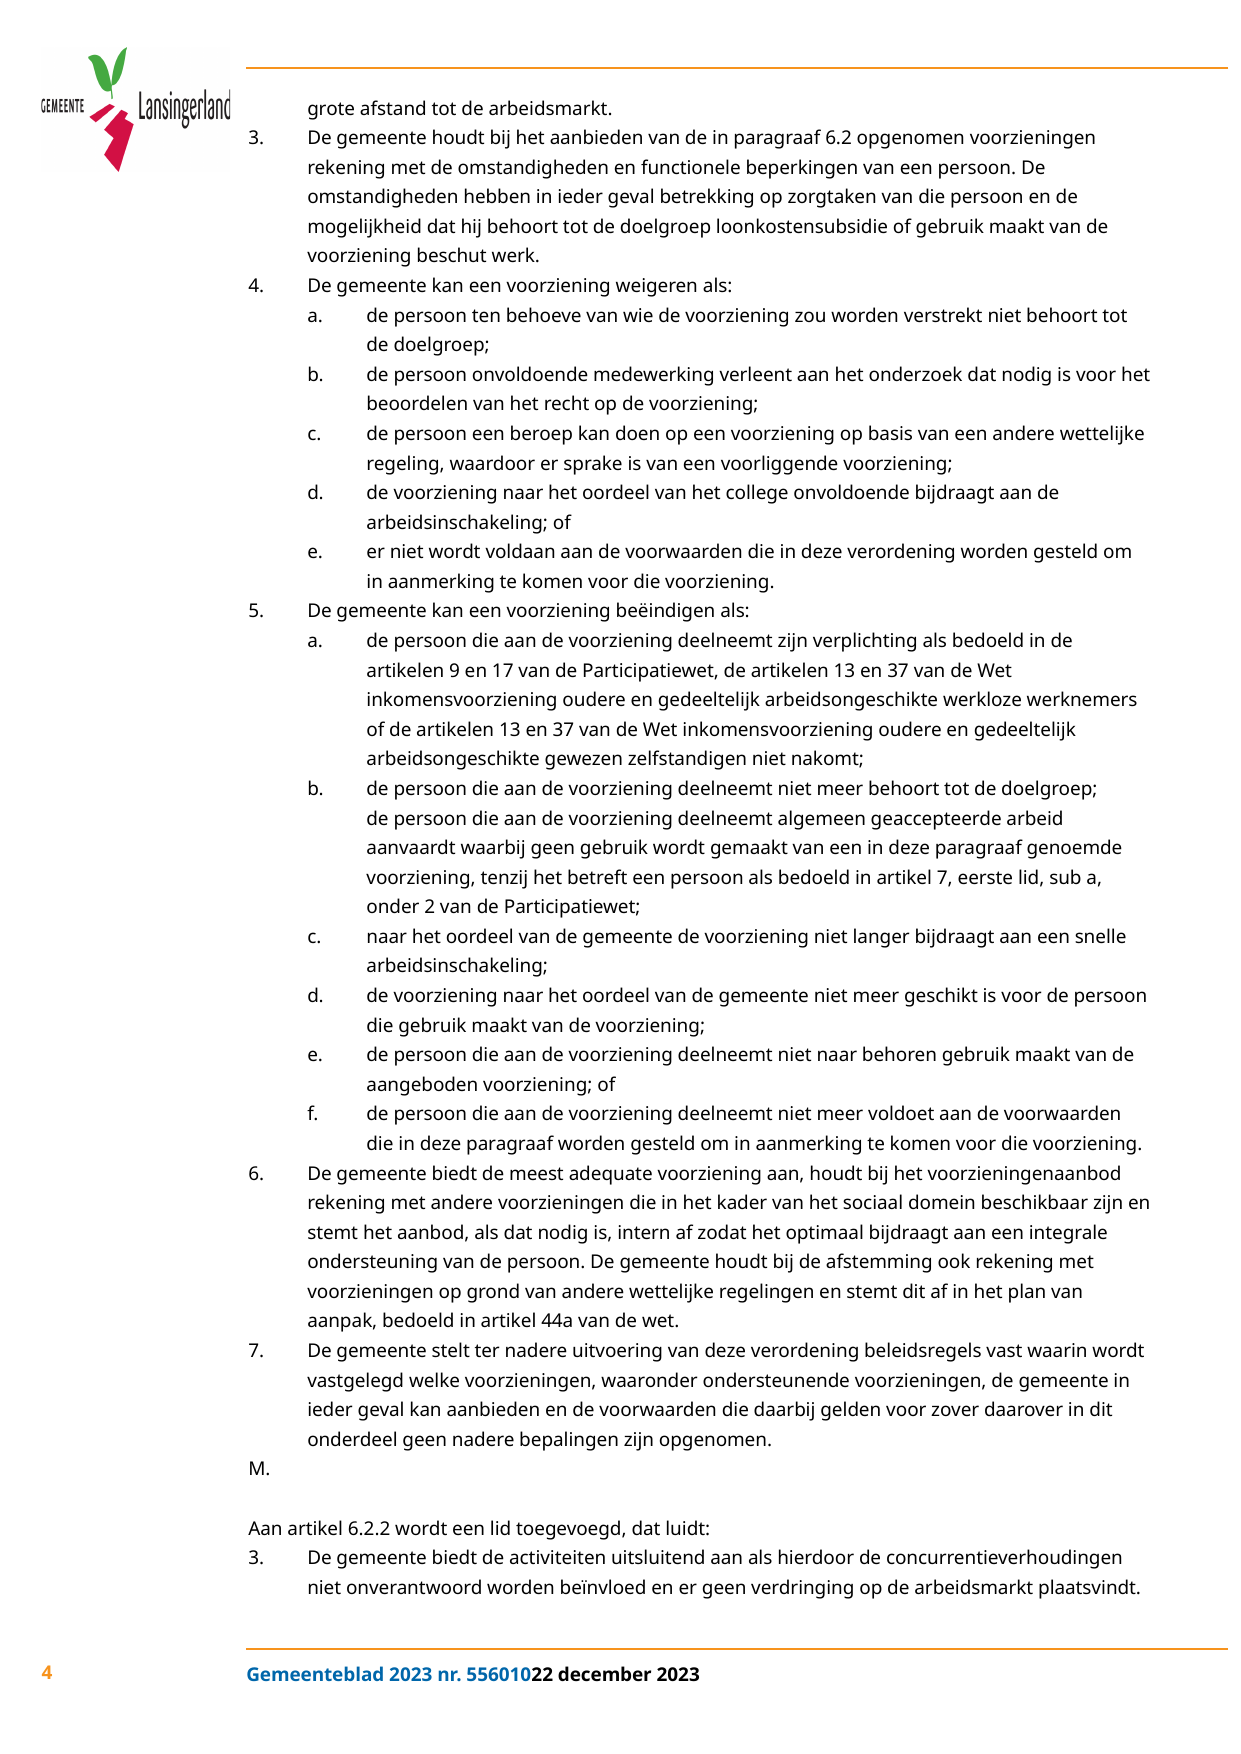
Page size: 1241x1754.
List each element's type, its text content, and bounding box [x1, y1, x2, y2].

list De gemeente houdt bij het aanbieden van de in paragraaf 6.2 opgenomen voorzieningen rekening met de omstandigheden en functionele beperkingen van een persoon. De omstandigheden hebben in ieder geval betrekking op zorgtaken van die persoon en de mogelijkheid dat hij behoort tot de doelgroep loonkostensubsidie of gebruik maakt van de voorziening beschut werk. [248, 124, 1152, 268]
list de persoon die aan de voorziening deelneemt zijn verplichting als bedoeld in de artikelen 9 en 17 van de Participatiewet, de artikelen 13 en 37 van de Wet inkomensvoorziening oudere en gedeeltelijk arbeidsongeschikte werkloze werknemers of de artikelen 13 en 37 van de Wet inkomensvoorziening oudere en gedeeltelijk arbeidsongeschikte gewezen zelfstandigen niet nakomt; [307, 627, 1152, 771]
list De gemeente kan een voorziening weigeren als: [248, 272, 1152, 298]
list naar het oordeel van de gemeente de voorziening niet langer bijdraagt aan een snelle arbeidsinschakeling; [307, 923, 1152, 978]
list De gemeente stelt ter nadere uitvoering van deze verordening beleidsregels vast waarin wordt vastgelegd welke voorzieningen, waaronder ondersteunende voorzieningen, de gemeente in ieder geval kan aanbieden en de voorwaarden die daarbij gelden voor zover daarover in dit onderdeel geen nadere bepalingen zijn opgenomen. [248, 1337, 1152, 1452]
picture [41, 47, 231, 172]
list de persoon onvoldoende medewerking verleent aan het onderzoek dat nodig is voor het beoordelen van het recht op de voorziening; [307, 361, 1152, 416]
list de persoon die aan de voorziening deelneemt algemeen geaccepteerde arbeid aanvaardt waarbij geen gebruik wordt gemaakt van een in deze paragraaf genoemde voorziening, tenzij het betreft een persoon als bedoeld in artikel 7, eerste lid, sub a, onder 2 van de Participatiewet; [307, 805, 1152, 919]
list er niet wordt voldaan aan de voorwaarden die in deze verordening worden gesteld om in aanmerking te komen voor die voorziening. [307, 538, 1152, 594]
text Aan artikel 6.2.2 wordt een lid toegevoegd, dat luidt: [248, 1515, 1152, 1541]
list de persoon ten behoeve van wie de voorziening zou worden verstrekt niet behoort tot de doelgroep; [307, 302, 1152, 357]
list De gemeente biedt de meest adequate voorziening aan, houdt bij het voorzieningenaanbod rekening met andere voorzieningen die in het kader van het sociaal domein beschikbaar zijn en stemt het aanbod, als dat nodig is, intern af zodat het optimaal bijdraagt aan een integrale ondersteuning van de persoon. De gemeente houdt bij de afstemming ook rekening met voorzieningen op grond van andere wettelijke regelingen en stemt dit af in het plan van aanpak, bedoeld in artikel 44a van de wet. [248, 1160, 1152, 1333]
list de voorziening naar het oordeel van het college onvoldoende bijdraagt aan de arbeidsinschakeling; of [307, 479, 1152, 535]
list De gemeente biedt de activiteiten uitsluitend aan als hierdoor de concurrentieverhoudingen niet onverantwoord worden beïnvloed en er geen verdringing op de arbeidsmarkt plaatsvindt. [248, 1544, 1152, 1600]
list De gemeente kan een voorziening beëindigen als: [248, 598, 1152, 623]
list de persoon een beroep kan doen op een voorziening op basis van een andere wettelijke regeling, waardoor er sprake is van een voorliggende voorziening; [307, 420, 1152, 476]
list grote afstand tot de arbeidsmarkt. [248, 95, 1152, 121]
list de persoon die aan de voorziening deelneemt niet meer voldoet aan de voorwaarden die in deze paragraaf worden gesteld om in aanmerking te komen voor die voorziening. [307, 1101, 1152, 1156]
text M. [248, 1456, 1152, 1481]
list de persoon die aan de voorziening deelneemt niet meer behoort tot de doelgroep; [307, 775, 1152, 801]
list de persoon die aan de voorziening deelneemt niet naar behoren gebruik maakt van de aangeboden voorziening; of [307, 1041, 1152, 1097]
list de voorziening naar het oordeel van de gemeente niet meer geschikt is voor de persoon die gebruik maakt van de voorziening; [307, 982, 1152, 1038]
